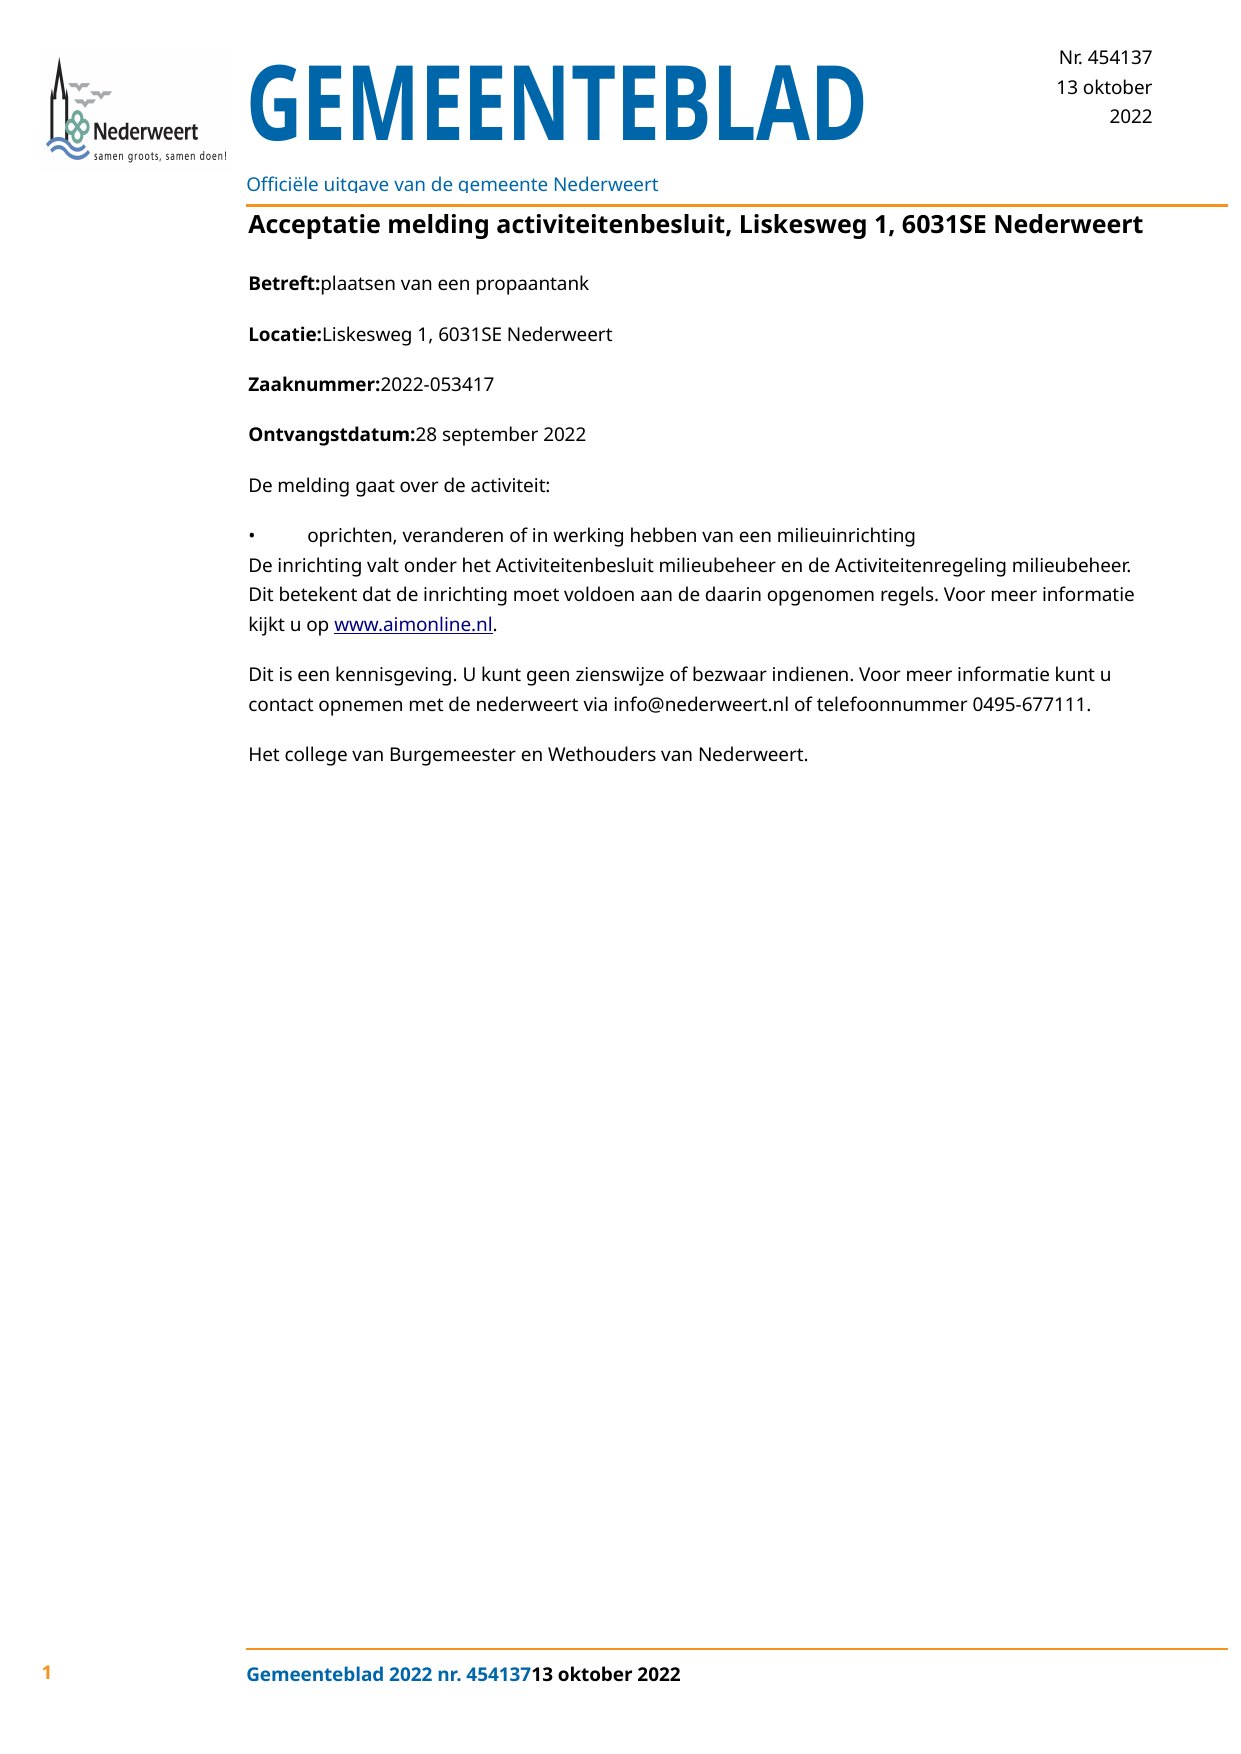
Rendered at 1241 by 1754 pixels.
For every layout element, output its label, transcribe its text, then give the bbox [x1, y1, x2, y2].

text Dit is een kennisgeving. U kunt geen zienswijze of bezwaar indienen. Voor meer informatie kunt u contact opnemen met de nederweert via info@nederweert.nl of telefoonnummer 0495-677111. [248, 662, 1152, 717]
text De melding gaat over de activiteit: [248, 472, 1152, 498]
text Ontvangstdatum:28 september 2022 [248, 422, 1152, 447]
text De inrichting valt onder het Activiteitenbesluit milieubeheer en de Activiteitenregeling milieubeheer. Dit betekent dat de inrichting moet voldoen aan de daarin opgenomen regels. Voor meer informatie kijkt u op www.aimonline.nl. [248, 552, 1152, 637]
text Acceptatie melding activiteitenbesluit, Liskesweg 1, 6031SE Nederweert [248, 207, 1152, 241]
text Betreft:plaatsen van een propaantank [248, 270, 1152, 296]
text Zaaknummer:2022-053417 [248, 371, 1152, 397]
text Het college van Burgemeester en Wethouders van Nederweert. [248, 742, 1152, 767]
picture [41, 47, 231, 172]
list oprichten, veranderen of in werking hebben van een milieuinrichting [248, 522, 1152, 548]
text Locatie:Liskesweg 1, 6031SE Nederweert [248, 321, 1152, 346]
